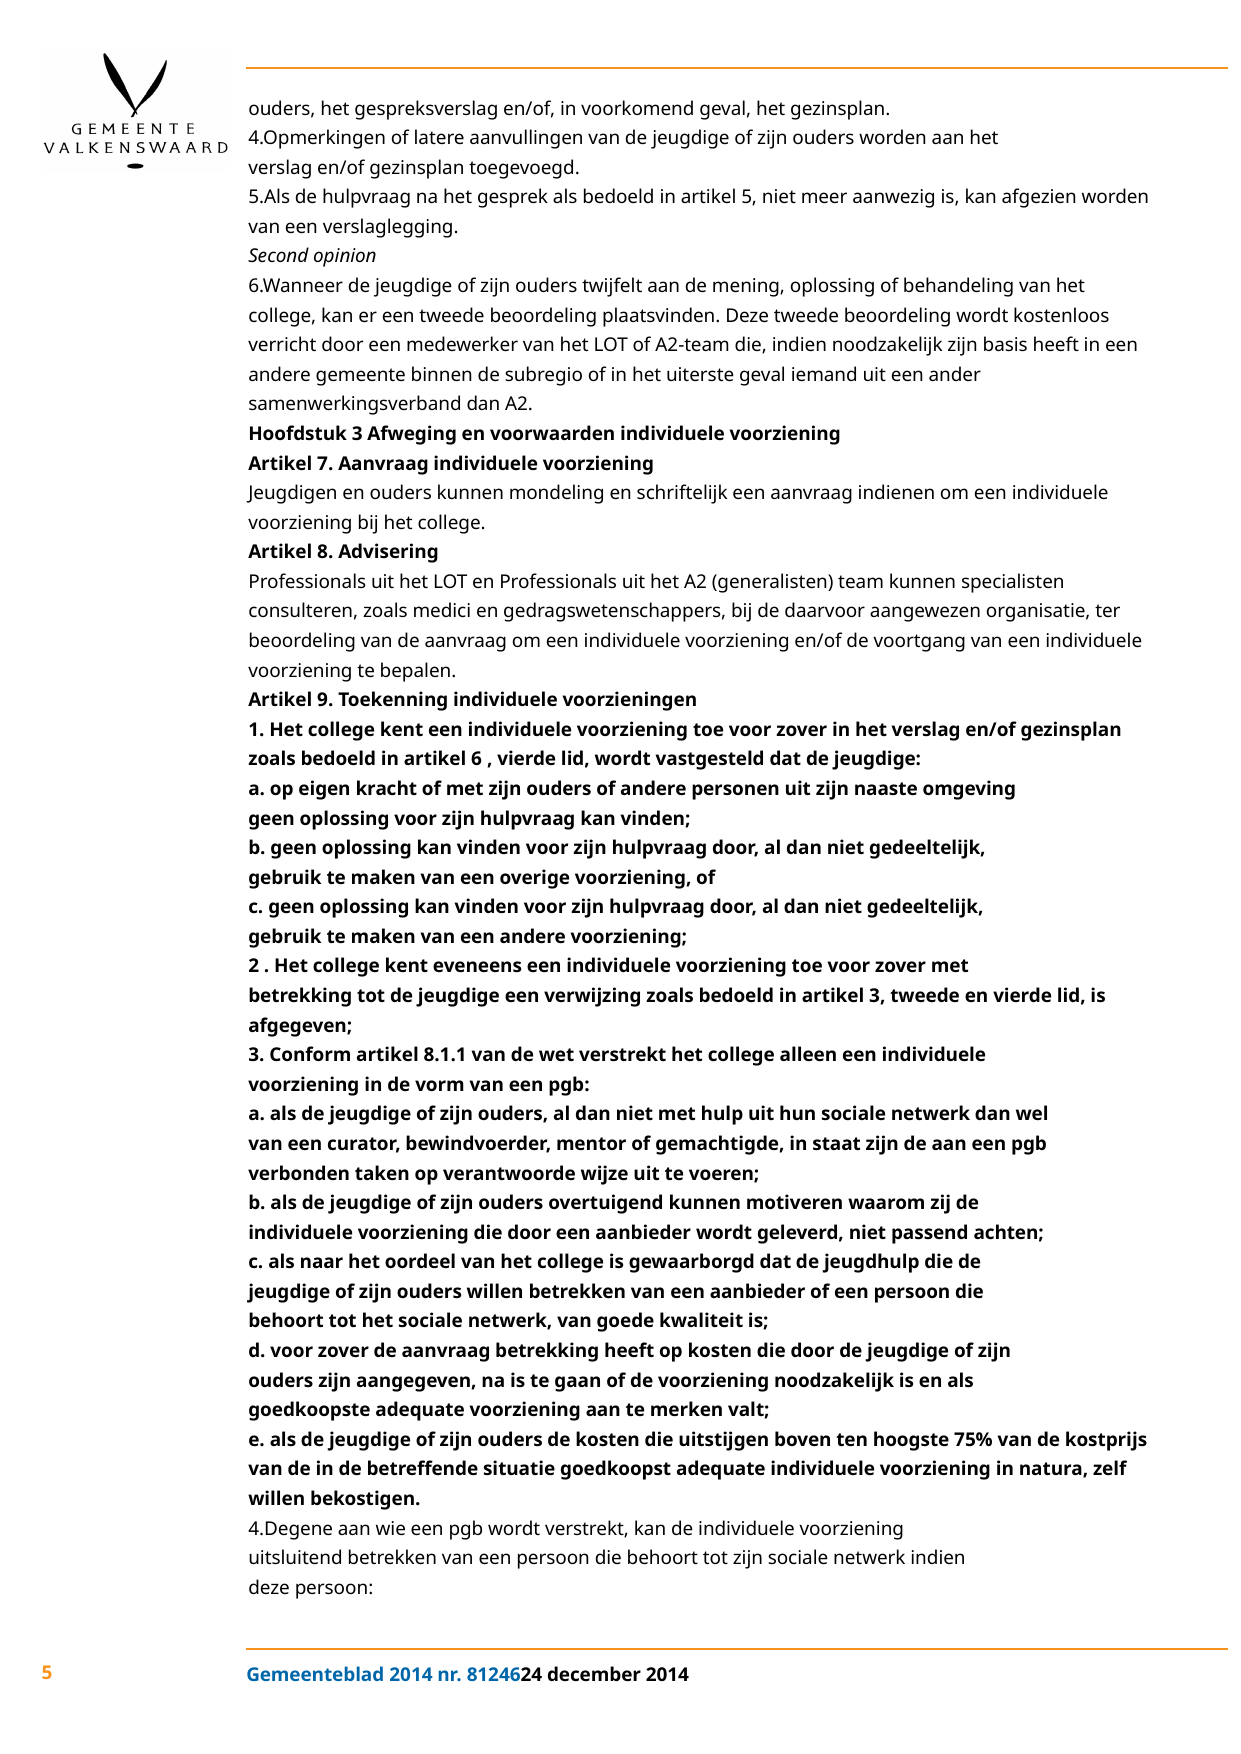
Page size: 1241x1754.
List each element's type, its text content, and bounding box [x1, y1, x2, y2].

text a. als de jeugdige of zijn ouders, al dan niet met hulp uit hun sociale netwerk dan wel [248, 1101, 1152, 1126]
text ouders, het gespreksverslag en/of, in voorkomend geval, het gezinsplan. [248, 95, 1152, 121]
text c. als naar het oordeel van het college is gewaarborgd dat de jeugdhulp die de [248, 1248, 1152, 1274]
text Artikel 8. Advisering [248, 538, 1152, 564]
text a. op eigen kracht of met zijn ouders of andere personen uit zijn naaste omgeving [248, 775, 1152, 801]
text voorziening in de vorm van een pgb: [248, 1071, 1152, 1097]
text d. voor zover de aanvraag betrekking heeft op kosten die door de jeugdige of zijn [248, 1337, 1152, 1363]
text deze persoon: [248, 1574, 1152, 1600]
text jeugdige of zijn ouders willen betrekken van een aanbieder of een persoon die [248, 1278, 1152, 1304]
text individuele voorziening die door een aanbieder wordt geleverd, niet passend achten; [248, 1219, 1152, 1245]
text 5.Als de hulpvraag na het gesprek als bedoeld in artikel 5, niet meer aanwezig is, kan afgezien worden van een verslaglegging. [248, 183, 1152, 239]
text afgegeven; [248, 1012, 1152, 1038]
text 4.Degene aan wie een pgb wordt verstrekt, kan de individuele voorziening [248, 1515, 1152, 1541]
text 6.Wanneer de jeugdige of zijn ouders twijfelt aan de mening, oplossing of behandeling van het college, kan er een tweede beoordeling plaatsvinden. Deze tweede beoordeling wordt kostenloos verricht door een medewerker van het LOT of A2-team die, indien noodzakelijk zijn basis heeft in een andere gemeente binnen de subregio of in het uiterste geval iemand uit een ander samenwerkingsverband dan A2. [248, 272, 1152, 416]
text Second opinion [248, 243, 1152, 268]
text geen oplossing voor zijn hulpvraag kan vinden; [248, 805, 1152, 831]
text verbonden taken op verantwoorde wijze uit te voeren; [248, 1160, 1152, 1186]
text betrekking tot de jeugdige een verwijzing zoals bedoeld in artikel 3, tweede en vierde lid, is [248, 982, 1152, 1008]
text verslag en/of gezinsplan toegevoegd. [248, 154, 1152, 180]
text b. geen oplossing kan vinden voor zijn hulpvraag door, al dan niet gedeeltelijk, [248, 834, 1152, 860]
text uitsluitend betrekken van een persoon die behoort tot zijn sociale netwerk indien [248, 1544, 1152, 1570]
text c. geen oplossing kan vinden voor zijn hulpvraag door, al dan niet gedeeltelijk, [248, 893, 1152, 919]
text Hoofdstuk 3 Afweging en voorwaarden individuele voorziening [248, 420, 1152, 446]
picture [41, 47, 231, 172]
text behoort tot het sociale netwerk, van goede kwaliteit is; [248, 1308, 1152, 1333]
text e. als de jeugdige of zijn ouders de kosten die uitstijgen boven ten hoogste 75% van de kostprijs van de in de betreffende situatie goedkoopst adequate individuele voorziening in natura, zelf [248, 1426, 1152, 1481]
text Professionals uit het LOT en Professionals uit het A2 (generalisten) team kunnen specialisten consulteren, zoals medici en gedragswetenschappers, bij de daarvoor aangewezen organisatie, ter beoordeling van de aanvraag om een individuele voorziening en/of de voortgang van een individuele voorziening te bepalen. [248, 568, 1152, 683]
text 4.Opmerkingen of latere aanvullingen van de jeugdige of zijn ouders worden aan het [248, 124, 1152, 150]
text zoals bedoeld in artikel 6 , vierde lid, wordt vastgesteld dat de jeugdige: [248, 746, 1152, 771]
text goedkoopste adequate voorziening aan te merken valt; [248, 1396, 1152, 1422]
text Jeugdigen en ouders kunnen mondeling en schriftelijk een aanvraag indienen om een individuele voorziening bij het college. [248, 479, 1152, 535]
text Artikel 7. Aanvraag individuele voorziening [248, 450, 1152, 476]
text gebruik te maken van een andere voorziening; [248, 923, 1152, 949]
text ouders zijn aangegeven, na is te gaan of de voorziening noodzakelijk is en als [248, 1367, 1152, 1393]
text 3. Conform artikel 8.1.1 van de wet verstrekt het college alleen een individuele [248, 1041, 1152, 1067]
text van een curator, bewindvoerder, mentor of gemachtigde, in staat zijn de aan een pgb [248, 1130, 1152, 1156]
text b. als de jeugdige of zijn ouders overtuigend kunnen motiveren waarom zij de [248, 1189, 1152, 1215]
text willen bekostigen. [248, 1485, 1152, 1511]
text 2 . Het college kent eveneens een individuele voorziening toe voor zover met [248, 953, 1152, 978]
text 1. Het college kent een individuele voorziening toe voor zover in het verslag en/of gezinsplan [248, 716, 1152, 742]
text gebruik te maken van een overige voorziening, of [248, 864, 1152, 890]
text Artikel 9. Toekenning individuele voorzieningen [248, 686, 1152, 712]
